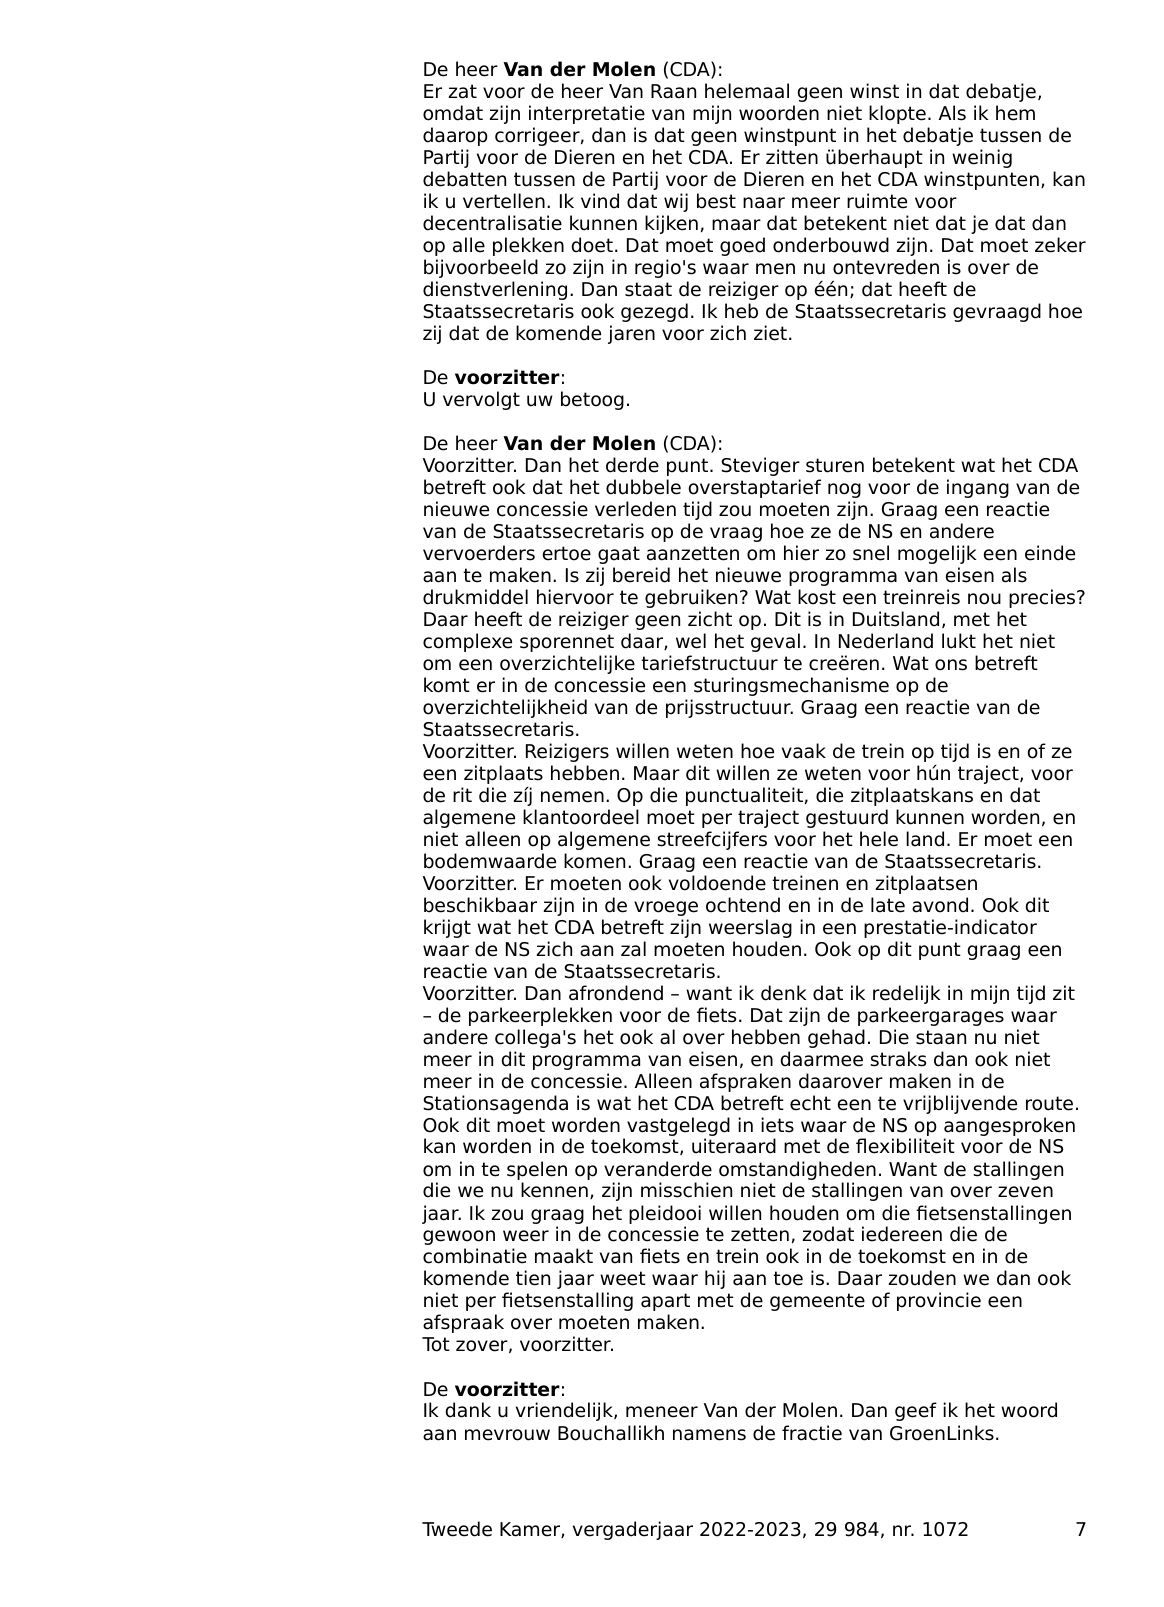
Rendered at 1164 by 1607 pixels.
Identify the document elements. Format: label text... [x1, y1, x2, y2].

text Ik dank u vriendelijk, meneer Van der Molen. Dan geef ik het woord aan mevrouw Bouchallikh namens de fractie van GroenLinks. [422, 1400, 1087, 1444]
text Tot zover, voorzitter. [422, 1334, 1087, 1356]
text Voorzitter. Reizigers willen weten hoe vaak de trein op tijd is en of ze een zitplaats hebben. Maar dit willen ze weten voor hún traject, voor de rit die zíj nemen. Op die punctualiteit, die zitplaatskans en dat algemene klantoordeel moet per traject gestuurd kunnen worden, en niet alleen op algemene streefcijfers voor het hele land. Er moet een bodemwaarde komen. Graag een reactie van de Staatssecretaris. [422, 741, 1087, 873]
text De heer Van der Molen (CDA): [422, 433, 1087, 455]
text U vervolgt uw betoog. [422, 389, 1087, 411]
text Voorzitter. Dan het derde punt. Steviger sturen betekent wat het CDA betreft ook dat het dubbele overstaptarief nog voor de ingang van de nieuwe concessie verleden tijd zou moeten zijn. Graag een reactie van de Staatssecretaris op de vraag hoe ze de NS en andere vervoerders ertoe gaat aanzetten om hier zo snel mogelijk een einde aan te maken. Is zij bereid het nieuwe programma van eisen als drukmiddel hiervoor te gebruiken? Wat kost een treinreis nou precies? Daar heeft de reiziger geen zicht op. Dit is in Duitsland, met het complexe sporennet daar, wel het geval. In Nederland lukt het niet om een overzichtelijke tariefstructuur te creëren. Wat ons betreft komt er in de concessie een sturingsmechanisme op de overzichtelijkheid van de prijsstructuur. Graag een reactie van de Staatssecretaris. [422, 455, 1087, 741]
text Voorzitter. Dan afrondend – want ik denk dat ik redelijk in mijn tijd zit – de parkeerplekken voor de fiets. Dat zijn de parkeergarages waar andere collega's het ook al over hebben gehad. Die staan nu niet meer in dit programma van eisen, en daarmee straks dan ook niet meer in de concessie. Alleen afspraken daarover maken in de Stationsagenda is wat het CDA betreft echt een te vrijblijvende route. Ook dit moet worden vastgelegd in iets waar de NS op aangesproken kan worden in de toekomst, uiteraard met de flexibiliteit voor de NS om in te spelen op veranderde omstandigheden. Want de stallingen die we nu kennen, zijn misschien niet de stallingen van over zeven jaar. Ik zou graag het pleidooi willen houden om die fietsenstallingen gewoon weer in de concessie te zetten, zodat iedereen die de combinatie maakt van fiets en trein ook in de toekomst en in de komende tien jaar weet waar hij aan toe is. Daar zouden we dan ook niet per fietsenstalling apart met de gemeente of provincie een afspraak over moeten maken. [422, 983, 1087, 1334]
text Voorzitter. Er moeten ook voldoende treinen en zitplaatsen beschikbaar zijn in de vroege ochtend en in de late avond. Ook dit krijgt wat het CDA betreft zijn weerslag in een prestatie-indicator waar de NS zich aan zal moeten houden. Ook op dit punt graag een reactie van de Staatssecretaris. [422, 873, 1087, 983]
text De voorzitter: [422, 367, 1087, 389]
text Er zat voor de heer Van Raan helemaal geen winst in dat debatje, omdat zijn interpretatie van mijn woorden niet klopte. Als ik hem daarop corrigeer, dan is dat geen winstpunt in het debatje tussen de Partij voor de Dieren en het CDA. Er zitten überhaupt in weinig debatten tussen de Partij voor de Dieren en het CDA winstpunten, kan ik u vertellen. Ik vind dat wij best naar meer ruimte voor decentralisatie kunnen kijken, maar dat betekent niet dat je dat dan op alle plekken doet. Dat moet goed onderbouwd zijn. Dat moet zeker bijvoorbeeld zo zijn in regio's waar men nu ontevreden is over de dienstverlening. Dan staat de reiziger op één; dat heeft de Staatssecretaris ook gezegd. Ik heb de Staatssecretaris gevraagd hoe zij dat de komende jaren voor zich ziet. [422, 81, 1087, 345]
text De voorzitter: [422, 1378, 1087, 1400]
text De heer Van der Molen (CDA): [422, 59, 1087, 81]
